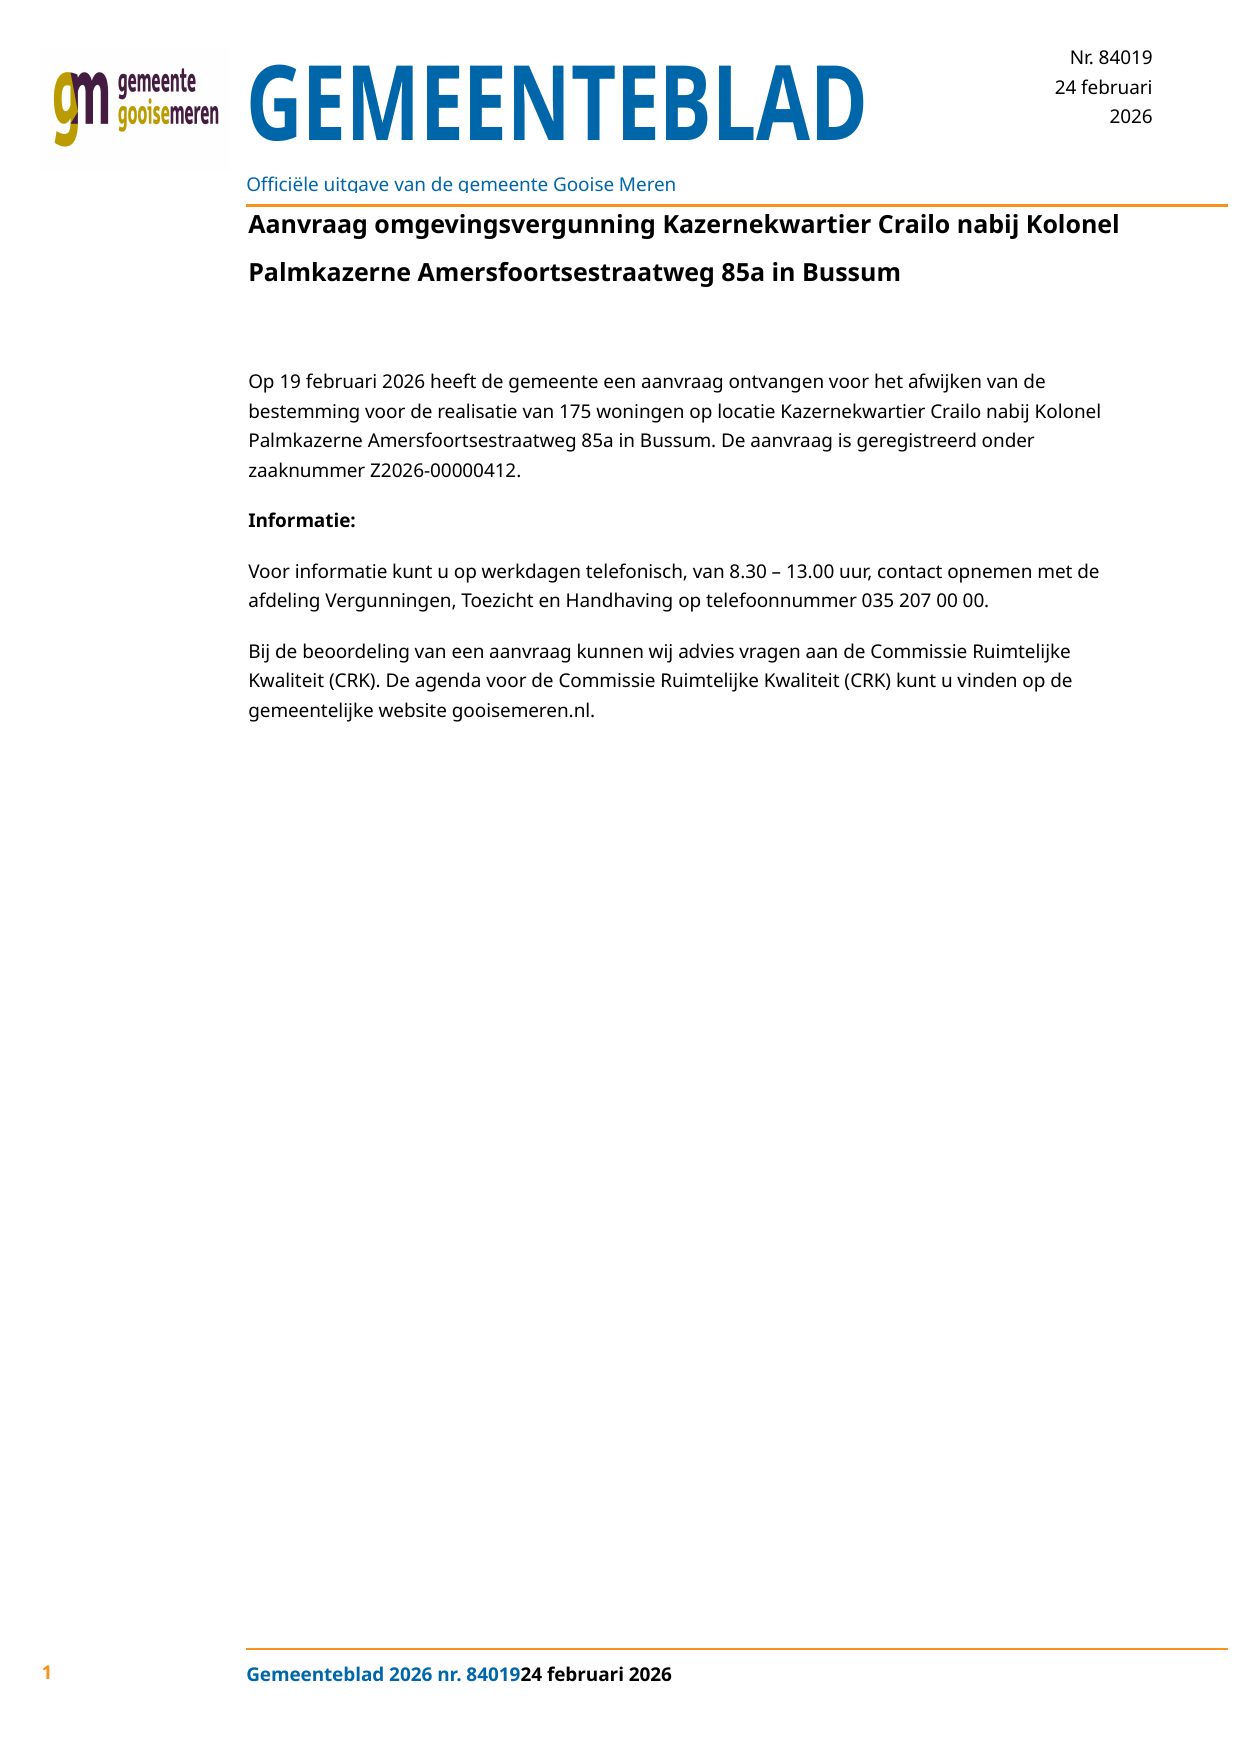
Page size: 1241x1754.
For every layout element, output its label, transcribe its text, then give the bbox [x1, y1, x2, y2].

picture [41, 47, 231, 172]
text Aanvraag omgevingsvergunning Kazernekwartier Crailo nabij Kolonel Palmkazerne Amersfoortsestraatweg 85a in Bussum [248, 207, 1152, 288]
text Op 19 februari 2026 heeft de gemeente een aanvraag ontvangen voor het afwijken van de bestemming voor de realisatie van 175 woningen op locatie Kazernekwartier Crailo nabij Kolonel Palmkazerne Amersfoortsestraatweg 85a in Bussum. De aanvraag is geregistreerd onder zaaknummer Z2026-00000412. [248, 368, 1152, 483]
text Informatie: [248, 507, 1152, 533]
text Voor informatie kunt u op werkdagen telefonisch, van 8.30 – 13.00 uur, contact opnemen met de afdeling Vergunningen, Toezicht en Handhaving op telefoonnummer 035 207 00 00. [248, 558, 1152, 613]
text Bij de beoordeling van een aanvraag kunnen wij advies vragen aan de Commissie Ruimtelijke Kwaliteit (CRK). De agenda voor de Commissie Ruimtelijke Kwaliteit (CRK) kunt u vinden op de gemeentelijke website gooisemeren.nl. [248, 638, 1152, 723]
